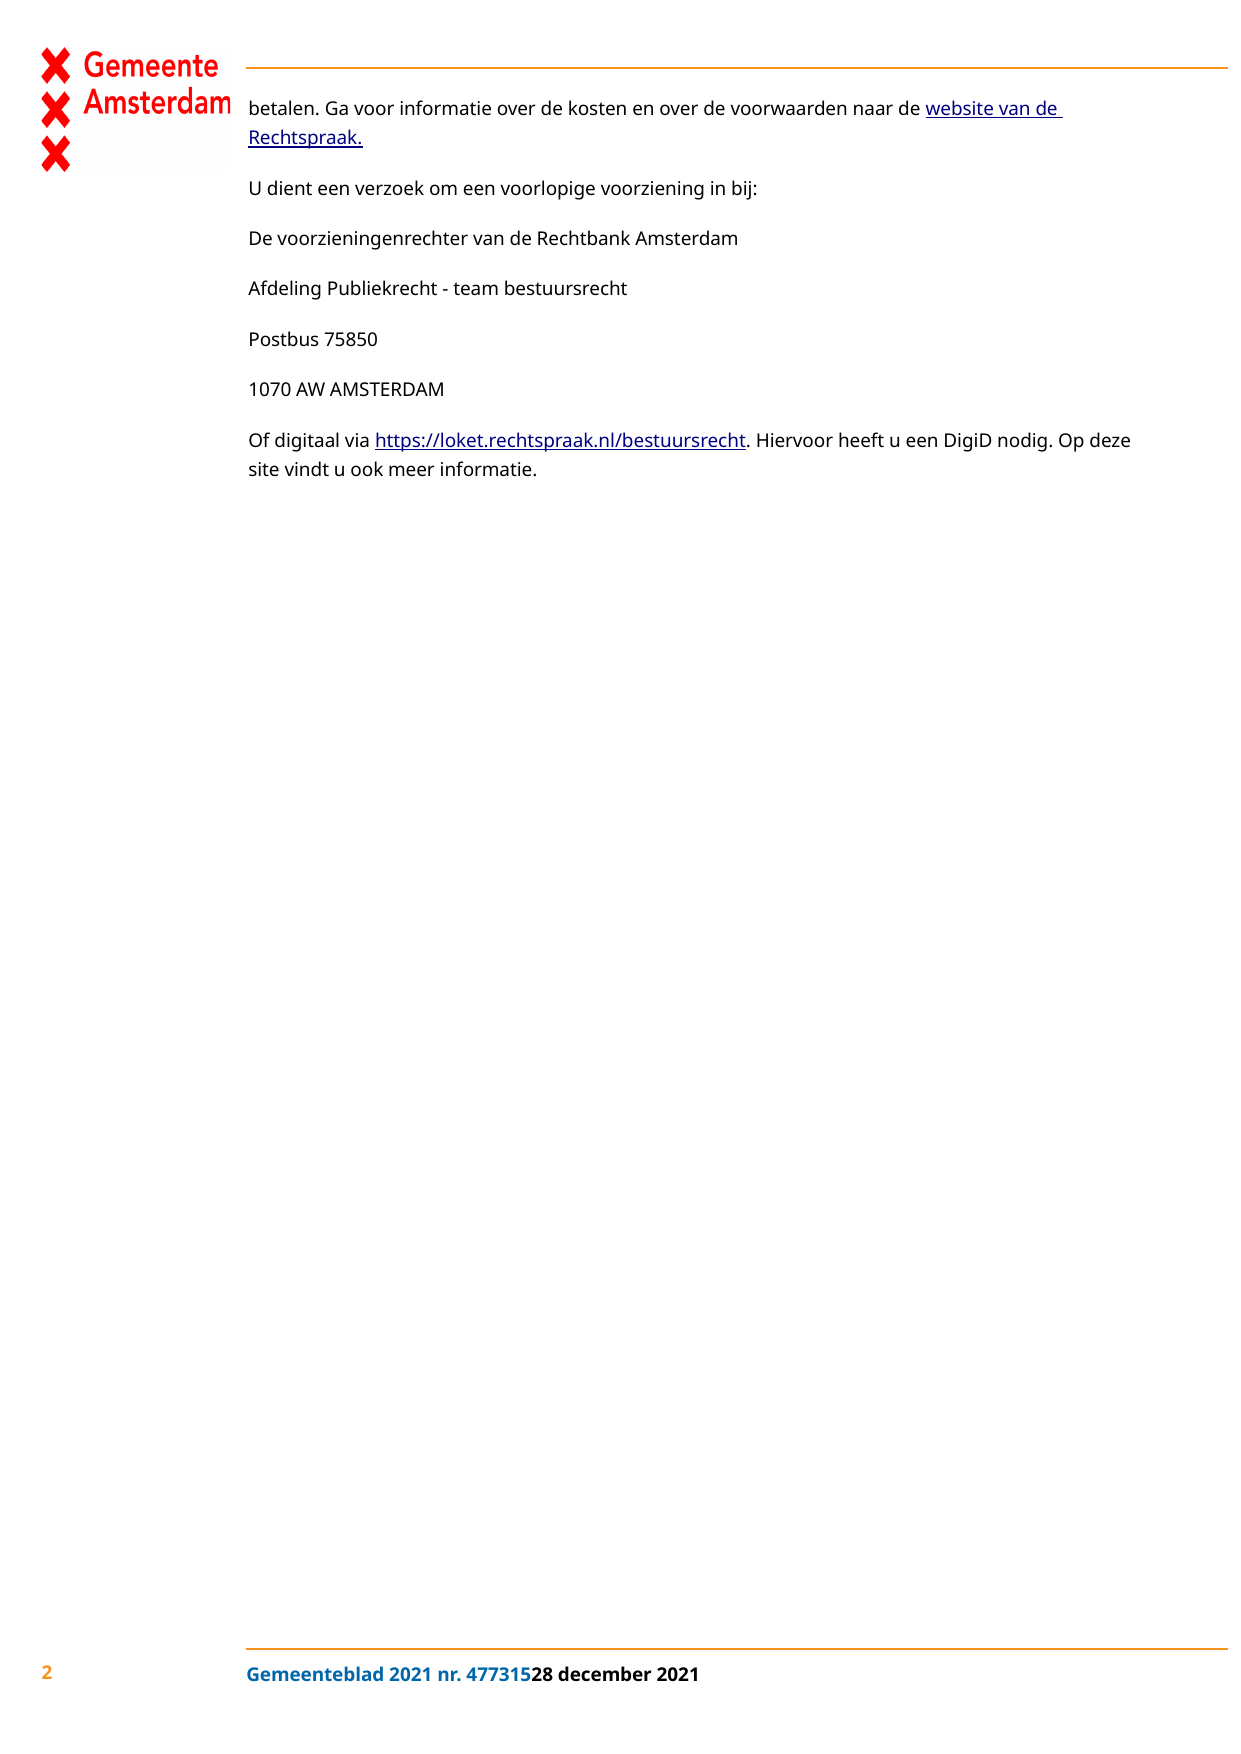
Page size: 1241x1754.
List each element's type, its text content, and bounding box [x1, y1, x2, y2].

picture [41, 47, 231, 172]
text Of digitaal via https://loket.rechtspraak.nl/bestuursrecht. Hiervoor heeft u een DigiD nodig. Op deze site vindt u ook meer informatie. [248, 427, 1152, 482]
text betalen. Ga voor informatie over de kosten en over de voorwaarden naar de website van de Rechtspraak. [248, 95, 1152, 150]
text 1070 AW AMSTERDAM [248, 376, 1152, 402]
text U dient een verzoek om een voorlopige voorziening in bij: [248, 175, 1152, 201]
text Afdeling Publiekrecht - team bestuursrecht [248, 276, 1152, 301]
text De voorzieningenrechter van de Rechtbank Amsterdam [248, 225, 1152, 251]
text Postbus 75850 [248, 326, 1152, 352]
